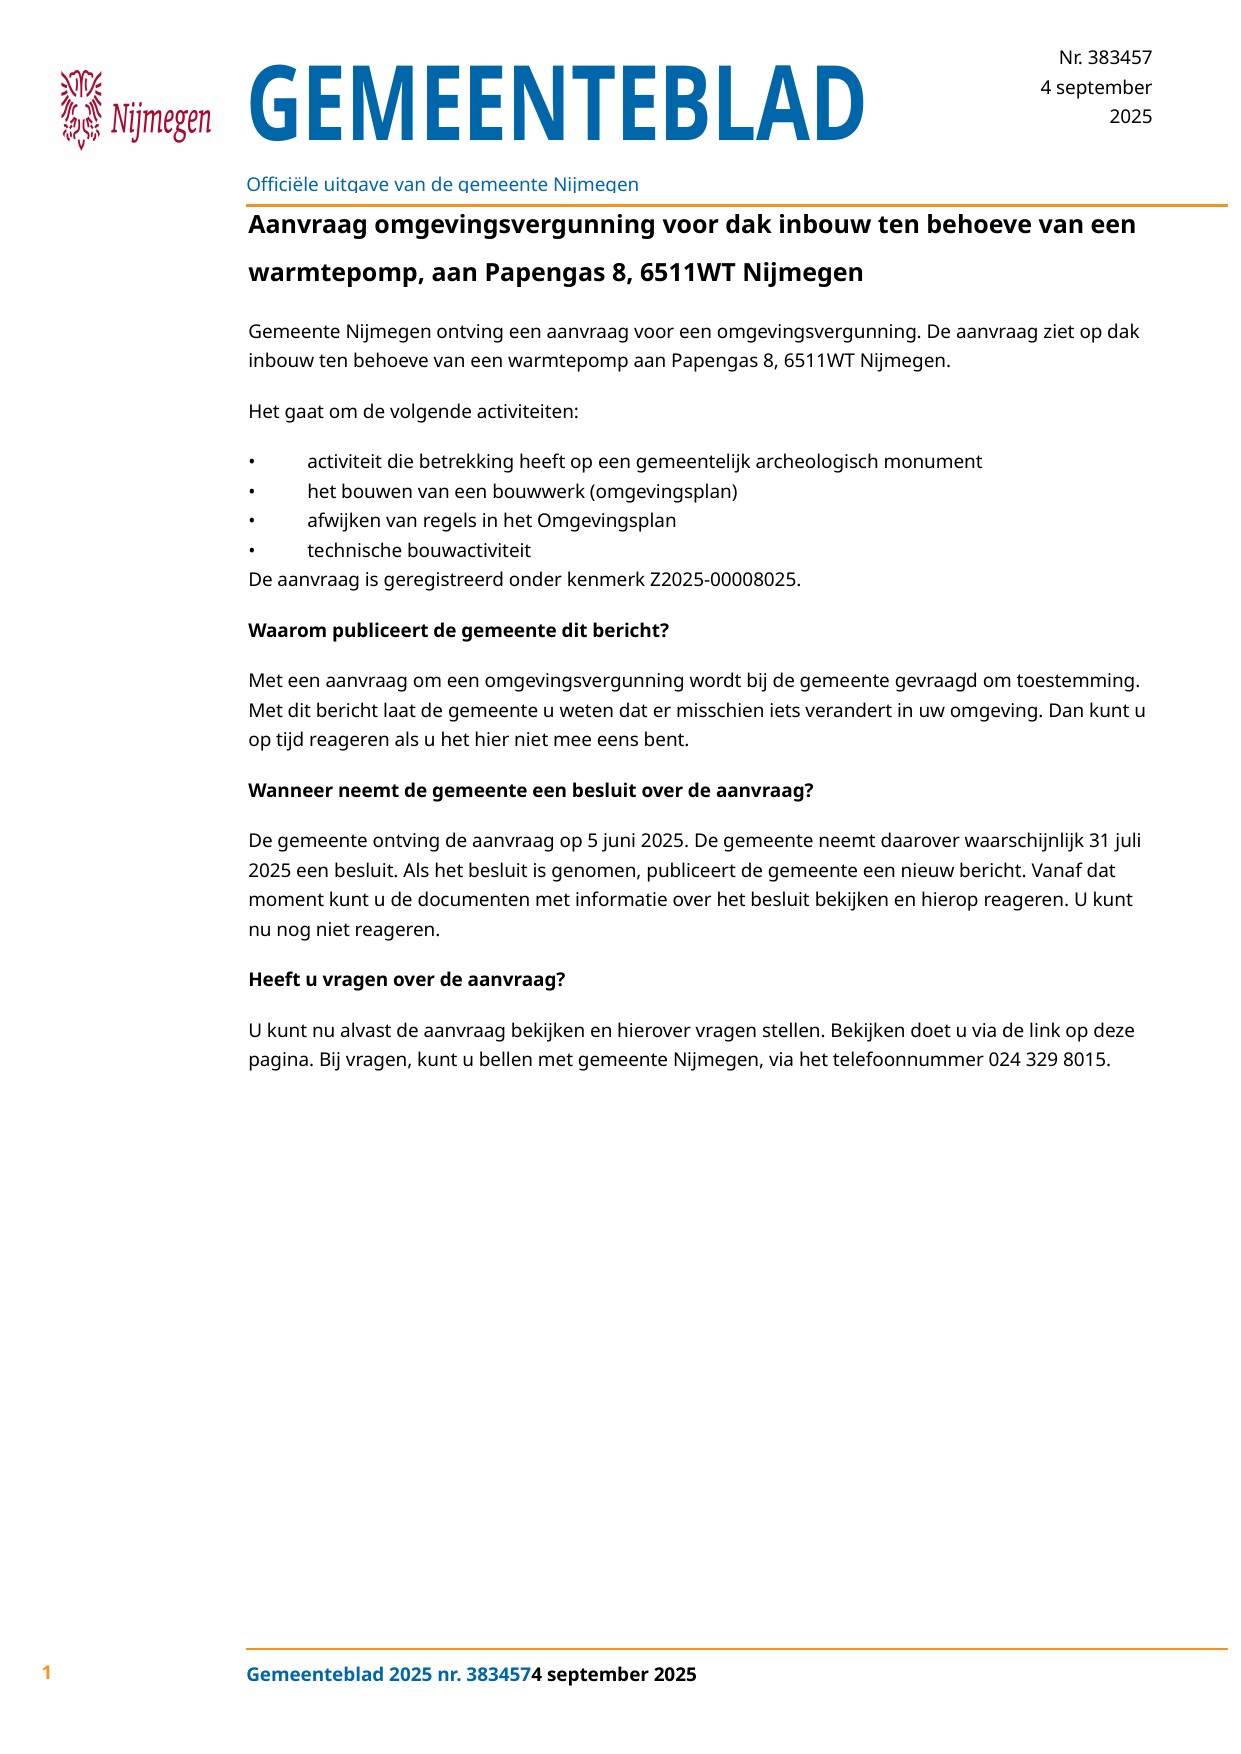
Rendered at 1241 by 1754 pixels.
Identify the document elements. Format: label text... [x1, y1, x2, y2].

picture [41, 47, 231, 172]
text Het gaat om de volgende activiteiten: [248, 398, 1152, 424]
text Gemeente Nijmegen ontving een aanvraag voor een omgevingsvergunning. De aanvraag ziet op dak inbouw ten behoeve van een warmtepomp aan Papengas 8, 6511WT Nijmegen. [248, 318, 1152, 373]
text De aanvraag is geregistreerd onder kenmerk Z2025-00008025. [248, 567, 1152, 592]
text Heeft u vragen over de aanvraag? [248, 967, 1152, 992]
text Waarom publiceert de gemeente dit bericht? [248, 617, 1152, 643]
text Met een aanvraag om een omgevingsvergunning wordt bij de gemeente gevraagd om toestemming. Met dit bericht laat de gemeente u weten dat er misschien iets verandert in uw omgeving. Dan kunt u op tijd reageren als u het hier niet mee eens bent. [248, 667, 1152, 752]
text Aanvraag omgevingsvergunning voor dak inbouw ten behoeve van een warmtepomp, aan Papengas 8, 6511WT Nijmegen [248, 207, 1152, 288]
text De gemeente ontving de aanvraag op 5 juni 2025. De gemeente neemt daarover waarschijnlijk 31 juli 2025 een besluit. Als het besluit is genomen, publiceert de gemeente een nieuw bericht. Vanaf dat moment kunt u de documenten met informatie over het besluit bekijken en hierop reageren. U kunt nu nog niet reageren. [248, 827, 1152, 942]
list afwijken van regels in het Omgevingsplan [248, 507, 1152, 533]
text U kunt nu alvast de aanvraag bekijken en hierover vragen stellen. Bekijken doet u via de link op deze pagina. Bij vragen, kunt u bellen met gemeente Nijmegen, via het telefoonnummer 024 329 8015. [248, 1017, 1152, 1072]
list technische bouwactiviteit [248, 537, 1152, 563]
list activiteit die betrekking heeft op een gemeentelijk archeologisch monument [248, 448, 1152, 474]
list het bouwen van een bouwwerk (omgevingsplan) [248, 478, 1152, 504]
text Wanneer neemt de gemeente een besluit over de aanvraag? [248, 777, 1152, 803]
